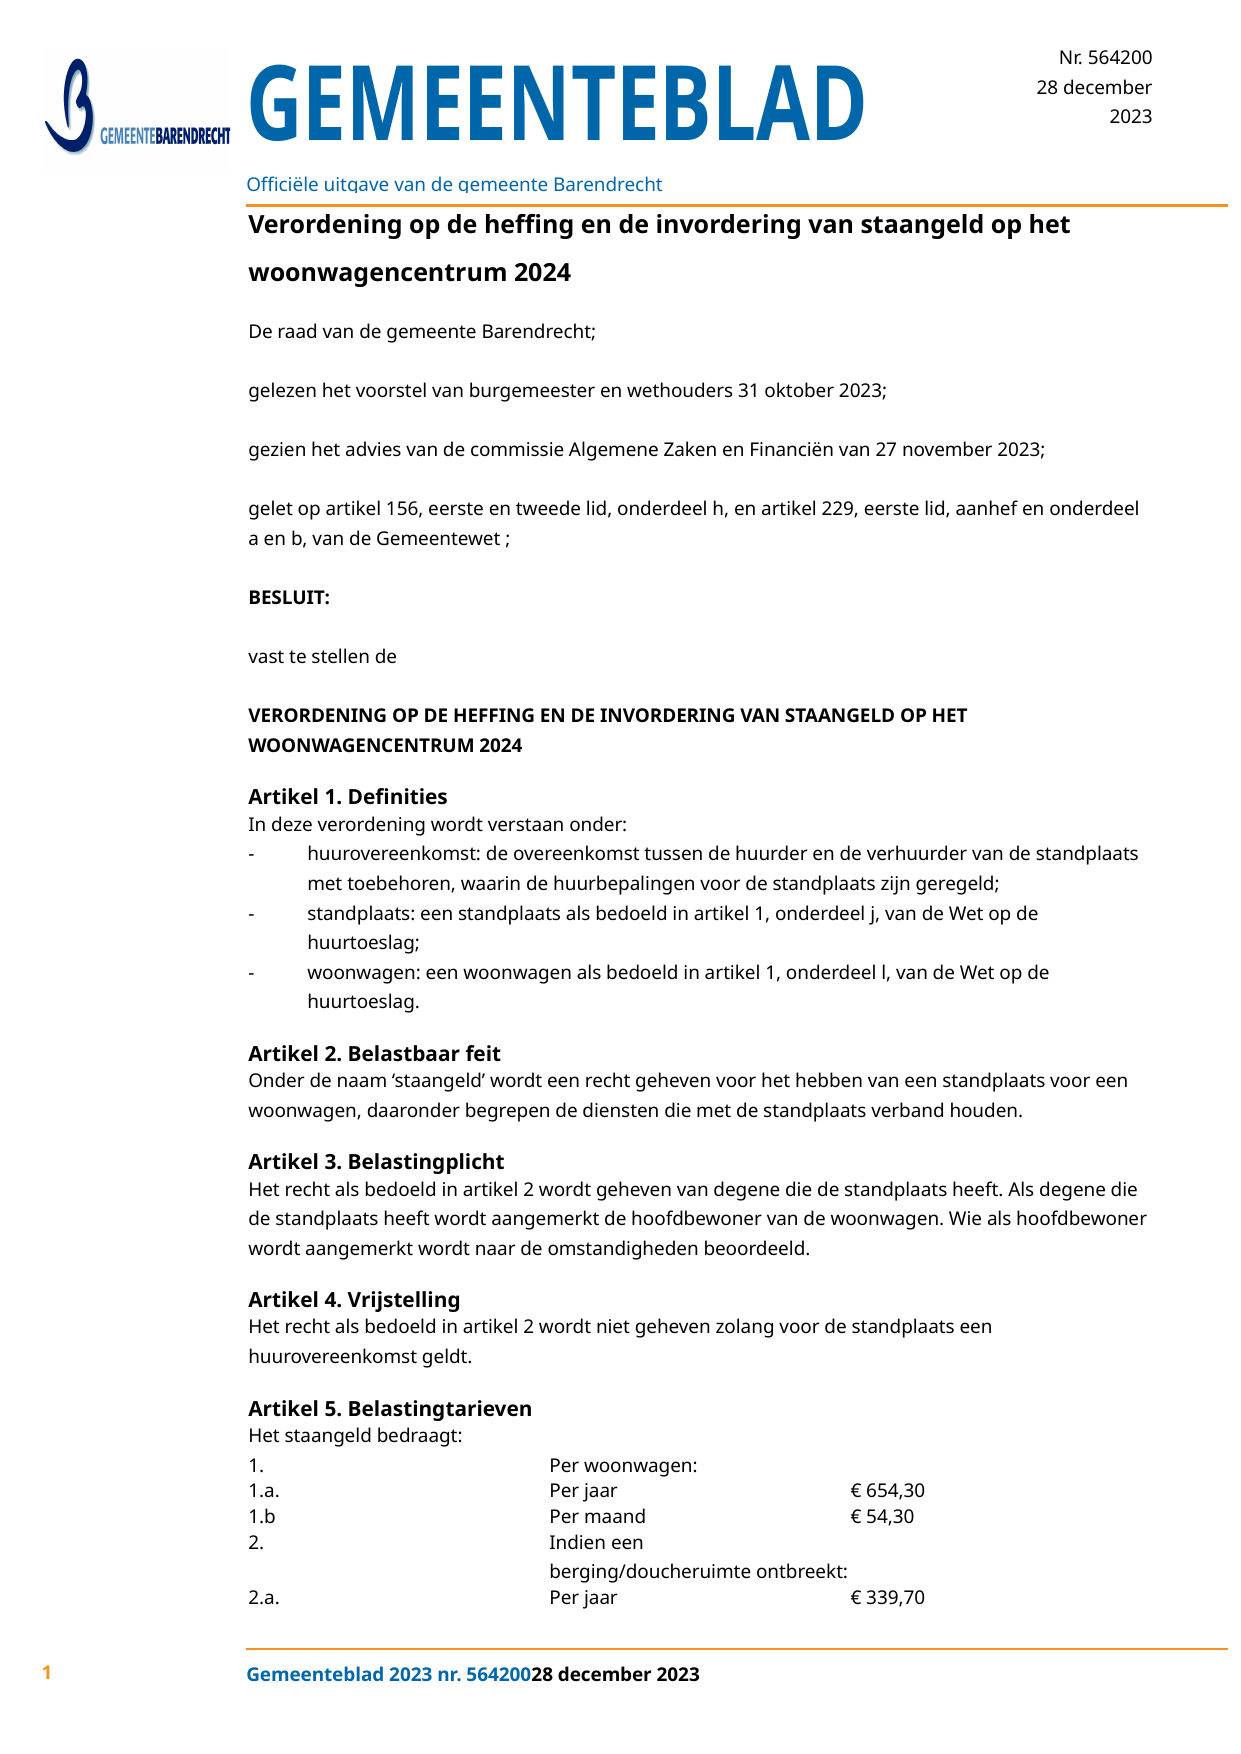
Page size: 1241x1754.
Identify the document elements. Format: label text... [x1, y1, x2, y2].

table_cell 2.a. [248, 1584, 549, 1610]
table_cell 2. [248, 1529, 549, 1584]
text VERORDENING OP DE HEFFING EN DE INVORDERING VAN STAANGELD OP HET WOONWAGENCENTRUM 2024 [248, 702, 1152, 758]
table_cell € 54,30 [850, 1503, 1152, 1529]
table_cell Per maand [549, 1503, 850, 1529]
table_cell Per jaar [549, 1584, 850, 1610]
text gezien het advies van de commissie Algemene Zaken en Financiën van 27 november 2023; [248, 436, 1152, 462]
table_cell Per jaar [549, 1478, 850, 1503]
list standplaats: een standplaats als bedoeld in artikel 1, onderdeel j, van de Wet op de huurtoeslag; [248, 900, 1152, 955]
text gelezen het voorstel van burgemeester en wethouders 31 oktober 2023; [248, 377, 1152, 403]
picture [41, 47, 231, 172]
text vast te stellen de [248, 643, 1152, 669]
table_cell [850, 1529, 1152, 1584]
list huurovereenkomst: de overeenkomst tussen de huurder en de verhuurder van de standplaats met toebehoren, waarin de huurbepalingen voor de standplaats zijn geregeld; [248, 841, 1152, 896]
text Verordening op de heffing en de invordering van staangeld op het woonwagencentrum 2024 [248, 207, 1152, 288]
text De raad van de gemeente Barendrecht; [248, 318, 1152, 344]
text Artikel 3. Belastingplicht [248, 1147, 1152, 1176]
text Artikel 4. Vrijstelling [248, 1285, 1152, 1314]
text Onder de naam ‘staangeld’ wordt een recht geheven voor het hebben van een standplaats voor een woonwagen, daaronder begrepen de diensten die met de standplaats verband houden. [248, 1067, 1152, 1123]
table_header 1. [248, 1452, 549, 1478]
text Artikel 2. Belastbaar feit [248, 1039, 1152, 1067]
table_cell € 654,30 [850, 1478, 1152, 1503]
text Het staangeld bedraagt: [248, 1422, 1152, 1448]
table_cell 1.a. [248, 1478, 549, 1503]
text gelet op artikel 156, eerste en tweede lid, onderdeel h, en artikel 229, eerste lid, aanhef en onderdeel a en b, van de Gemeentewet ; [248, 495, 1152, 551]
text Het recht als bedoeld in artikel 2 wordt niet geheven zolang voor de standplaats een huurovereenkomst geldt. [248, 1314, 1152, 1369]
text Artikel 1. Definities [248, 782, 1152, 811]
table_header [850, 1452, 1152, 1478]
list woonwagen: een woonwagen als bedoeld in artikel 1, onderdeel l, van de Wet op de huurtoeslag. [248, 959, 1152, 1014]
table_cell Indien een berging/doucheruimte ontbreekt: [549, 1529, 850, 1584]
text Het recht als bedoeld in artikel 2 wordt geheven van degene die de standplaats heeft. Als degene die de standplaats heeft wordt aangemerkt de hoofdbewoner van de woonwagen. Wie als hoofdbewoner wordt aangemerkt wordt naar de omstandigheden beoordeeld. [248, 1176, 1152, 1261]
text Artikel 5. Belastingtarieven [248, 1394, 1152, 1422]
table_header Per woonwagen: [549, 1452, 850, 1478]
table_cell 1.b [248, 1503, 549, 1529]
text In deze verordening wordt verstaan onder: [248, 811, 1152, 837]
text BESLUIT: [248, 584, 1152, 610]
table_cell € 339,70 [850, 1584, 1152, 1610]
